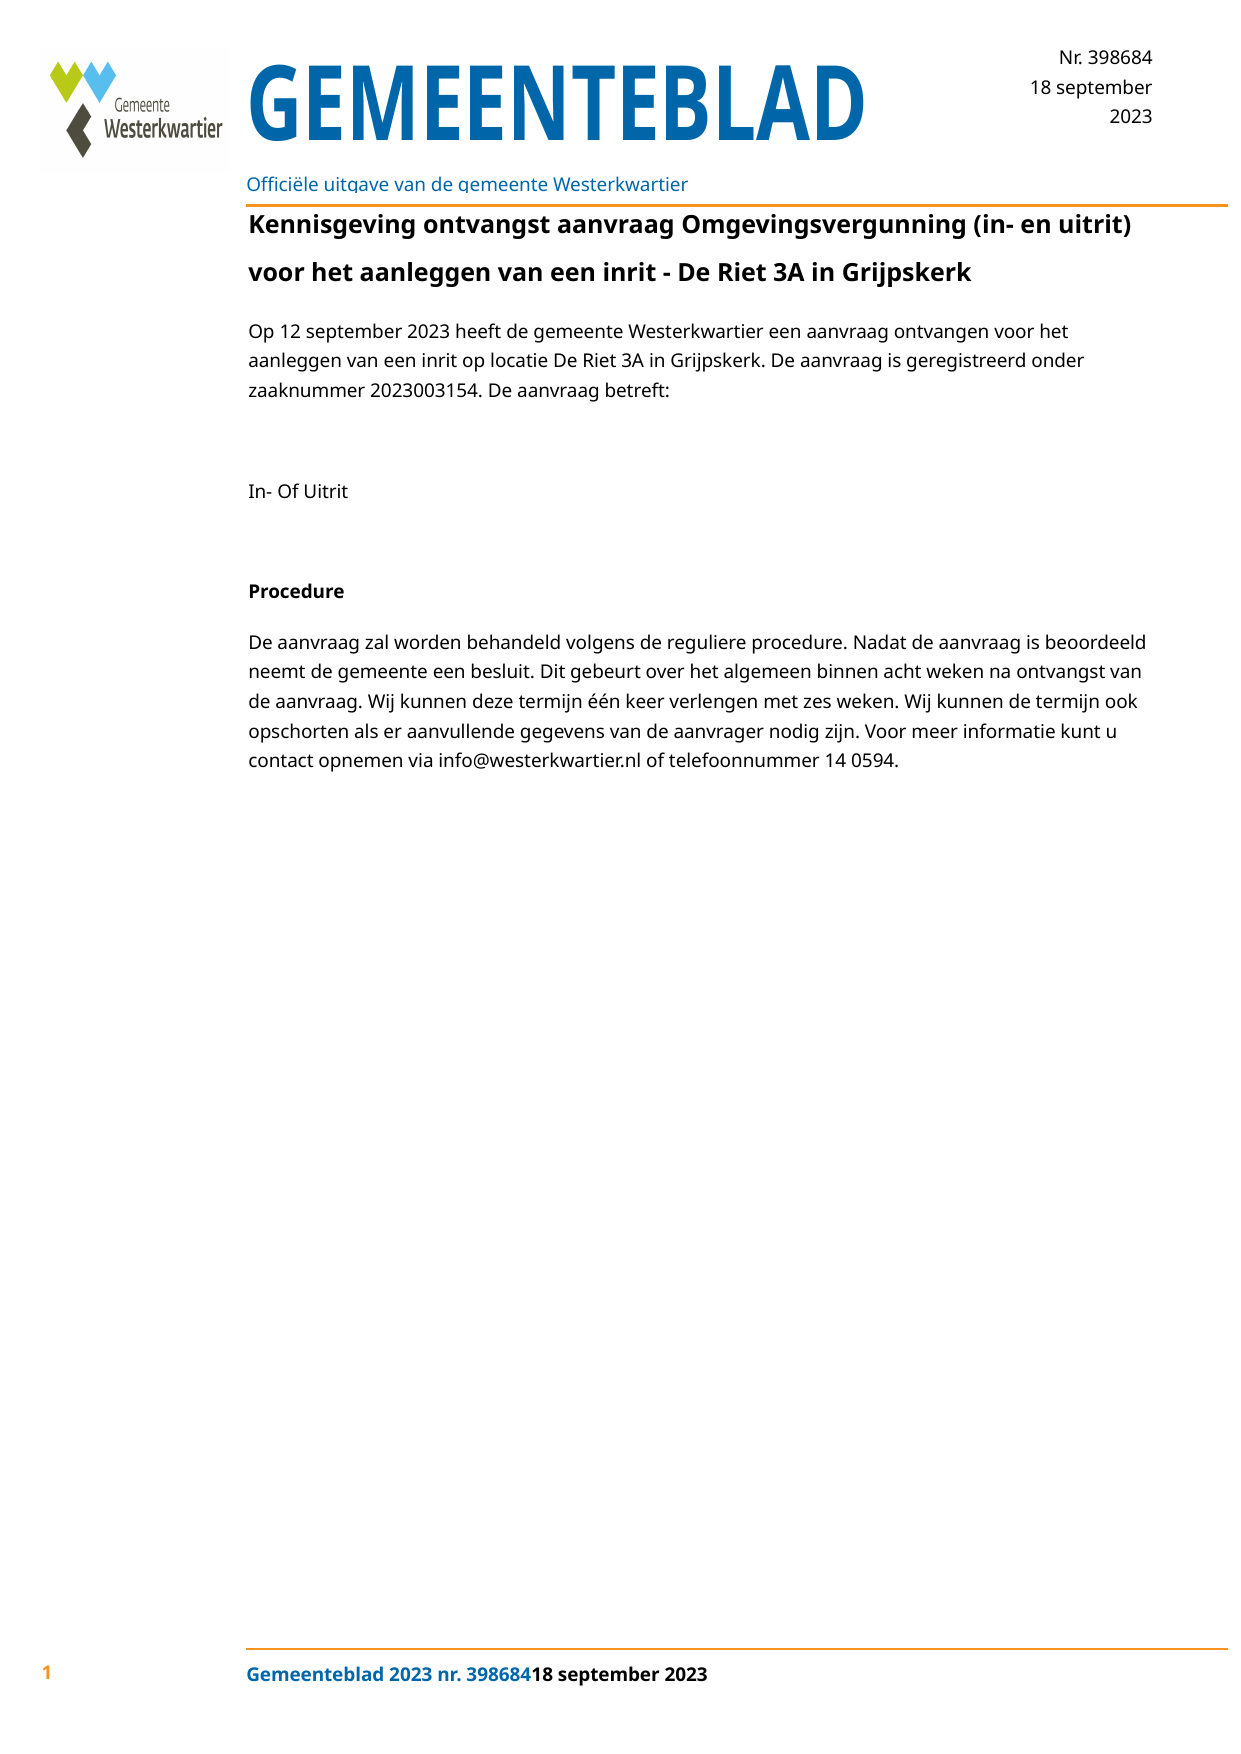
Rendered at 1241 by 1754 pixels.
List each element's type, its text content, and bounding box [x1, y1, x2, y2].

text Op 12 september 2023 heeft de gemeente Westerkwartier een aanvraag ontvangen voor het aanleggen van een inrit op locatie De Riet 3A in Grijpskerk. De aanvraag is geregistreerd onder zaaknummer 2023003154. De aanvraag betreft: [248, 318, 1152, 403]
text In- Of Uitrit [248, 478, 1152, 504]
picture [41, 47, 231, 172]
text Procedure [248, 579, 1152, 604]
text De aanvraag zal worden behandeld volgens de reguliere procedure. Nadat de aanvraag is beoordeeld neemt de gemeente een besluit. Dit gebeurt over het algemeen binnen acht weken na ontvangst van de aanvraag. Wij kunnen deze termijn één keer verlengen met zes weken. Wij kunnen de termijn ook opschorten als er aanvullende gegevens van de aanvrager nodig zijn. Voor meer informatie kunt u contact opnemen via info@westerkwartier.nl of telefoonnummer 14 0594. [248, 629, 1152, 773]
text Kennisgeving ontvangst aanvraag Omgevingsvergunning (in- en uitrit) voor het aanleggen van een inrit - De Riet 3A in Grijpskerk [248, 207, 1152, 288]
